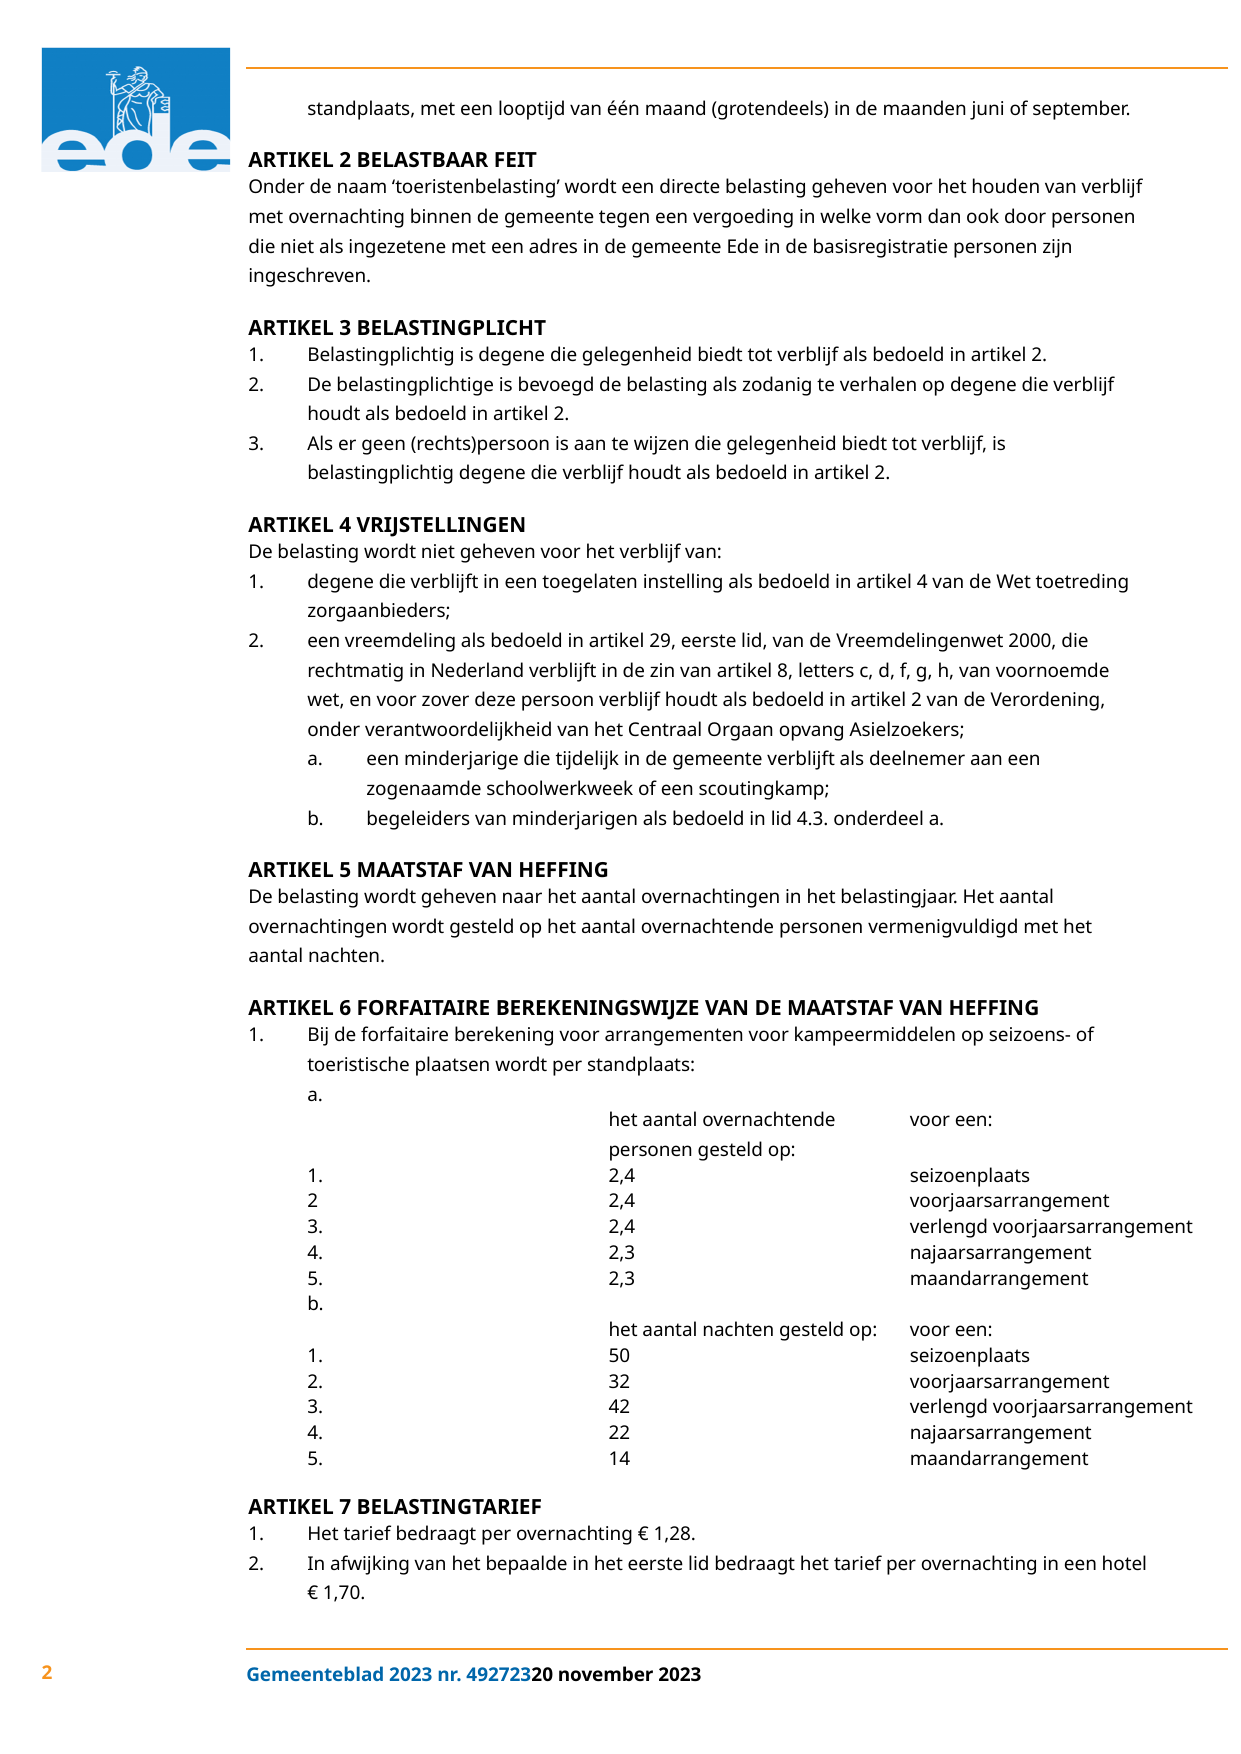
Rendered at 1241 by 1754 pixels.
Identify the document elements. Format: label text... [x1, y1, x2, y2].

text ARTIKEL 5 MAATSTAF VAN HEFFING [248, 855, 1152, 883]
table_cell 3. [307, 1213, 608, 1239]
table_cell verlengd voorjaarsarrangement [910, 1394, 1211, 1419]
table_cell najaarsarrangement [910, 1419, 1211, 1445]
table_cell 32 [608, 1368, 909, 1394]
text De belasting wordt geheven naar het aantal overnachtingen in het belastingjaar. Het aantal overnachtingen wordt gesteld op het aantal overnachtende personen vermenigvuldigd met het aantal nachten. [248, 883, 1152, 968]
text ARTIKEL 6 FORFAITAIRE BEREKENINGSWIJZE VAN DE MAATSTAF VAN HEFFING [248, 993, 1152, 1022]
table_cell 5. [307, 1445, 608, 1471]
table_header het aantal overnachtende personen gesteld op: [608, 1107, 909, 1162]
table_cell maandarrangement [910, 1445, 1211, 1471]
text Onder de naam ‘toeristenbelasting’ wordt een directe belasting geheven voor het houden van verblijf met overnachting binnen de gemeente tegen een vergoeding in welke vorm dan ook door personen die niet als ingezetene met een adres in de gemeente Ede in de basisregistratie personen zijn ingeschreven. [248, 174, 1152, 288]
list In afwijking van het bepaalde in het eerste lid bedraagt het tarief per overnachting in een hotel € 1,70. [248, 1550, 1152, 1605]
list degene die verblijft in een toegelaten instelling als bedoeld in artikel 4 van de Wet toetreding zorgaanbieders; [248, 568, 1152, 623]
list Het tarief bedraagt per overnachting € 1,28. [248, 1520, 1152, 1546]
table_header voor een: [910, 1316, 1211, 1342]
table_cell 2,4 [608, 1162, 909, 1188]
table_cell 2,3 [608, 1265, 909, 1291]
table_cell 2,4 [608, 1188, 909, 1213]
table_header voor een: [910, 1107, 1211, 1162]
table_cell voorjaarsarrangement [910, 1188, 1211, 1213]
list standplaats, met een looptijd van één maand (grotendeels) in de maanden juni of september. [248, 95, 1152, 121]
text ARTIKEL 7 BELASTINGTARIEF [248, 1492, 1152, 1520]
table_cell seizoenplaats [910, 1342, 1211, 1368]
table_header het aantal nachten gesteld op: [608, 1316, 909, 1342]
table_cell 1. [307, 1162, 608, 1188]
table_cell 14 [608, 1445, 909, 1471]
table_cell maandarrangement [910, 1265, 1211, 1291]
table_cell 50 [608, 1342, 909, 1368]
table_cell 4. [307, 1239, 608, 1265]
table_cell 2,3 [608, 1239, 909, 1265]
list een vreemdeling als bedoeld in artikel 29, eerste lid, van de Vreemdelingenwet 2000, die rechtmatig in Nederland verblijft in de zin van artikel 8, letters c, d, f, g, h, van voornoemde wet, en voor zover deze persoon verblijf houdt als bedoeld in artikel 2 van de Verordening, onder verantwoordelijkheid van het Centraal Orgaan opvang Asielzoekers; [248, 627, 1152, 742]
table_cell 2. [307, 1368, 608, 1394]
table_cell verlengd voorjaarsarrangement [910, 1213, 1211, 1239]
table_header [307, 1107, 608, 1162]
list Bij de forfaitaire berekening voor arrangementen voor kampeermiddelen op seizoens- of toeristische plaatsen wordt per standplaats: [248, 1022, 1152, 1077]
table_cell seizoenplaats [910, 1162, 1211, 1188]
table_cell 2 [307, 1188, 608, 1213]
table_cell 22 [608, 1419, 909, 1445]
table_cell 5. [307, 1265, 608, 1291]
text De belasting wordt niet geheven voor het verblijf van: [248, 538, 1152, 564]
list begeleiders van minderjarigen als bedoeld in lid 4.3. onderdeel a. [307, 805, 1152, 830]
list een minderjarige die tijdelijk in de gemeente verblijft als deelnemer aan een zogenaamde schoolwerkweek of een scoutingkamp; [307, 746, 1152, 801]
table_cell 42 [608, 1394, 909, 1419]
table_cell najaarsarrangement [910, 1239, 1211, 1265]
text ARTIKEL 2 BELASTBAAR FEIT [248, 145, 1152, 174]
list De belastingplichtige is bevoegd de belasting als zodanig te verhalen op degene die verblijf houdt als bedoeld in artikel 2. [248, 371, 1152, 426]
table_cell 4. [307, 1419, 608, 1445]
text ARTIKEL 4 VRIJSTELLINGEN [248, 510, 1152, 538]
list Belastingplichtig is degene die gelegenheid biedt tot verblijf als bedoeld in artikel 2. [248, 341, 1152, 367]
text ARTIKEL 3 BELASTINGPLICHT [248, 313, 1152, 341]
table_cell 2,4 [608, 1213, 909, 1239]
table_cell voorjaarsarrangement [910, 1368, 1211, 1394]
picture [41, 47, 231, 172]
list Als er geen (rechts)persoon is aan te wijzen die gelegenheid biedt tot verblijf, is belastingplichtig degene die verblijf houdt als bedoeld in artikel 2. [248, 430, 1152, 485]
table_cell 1. [307, 1342, 608, 1368]
table_cell 3. [307, 1394, 608, 1419]
table_header [307, 1316, 608, 1342]
